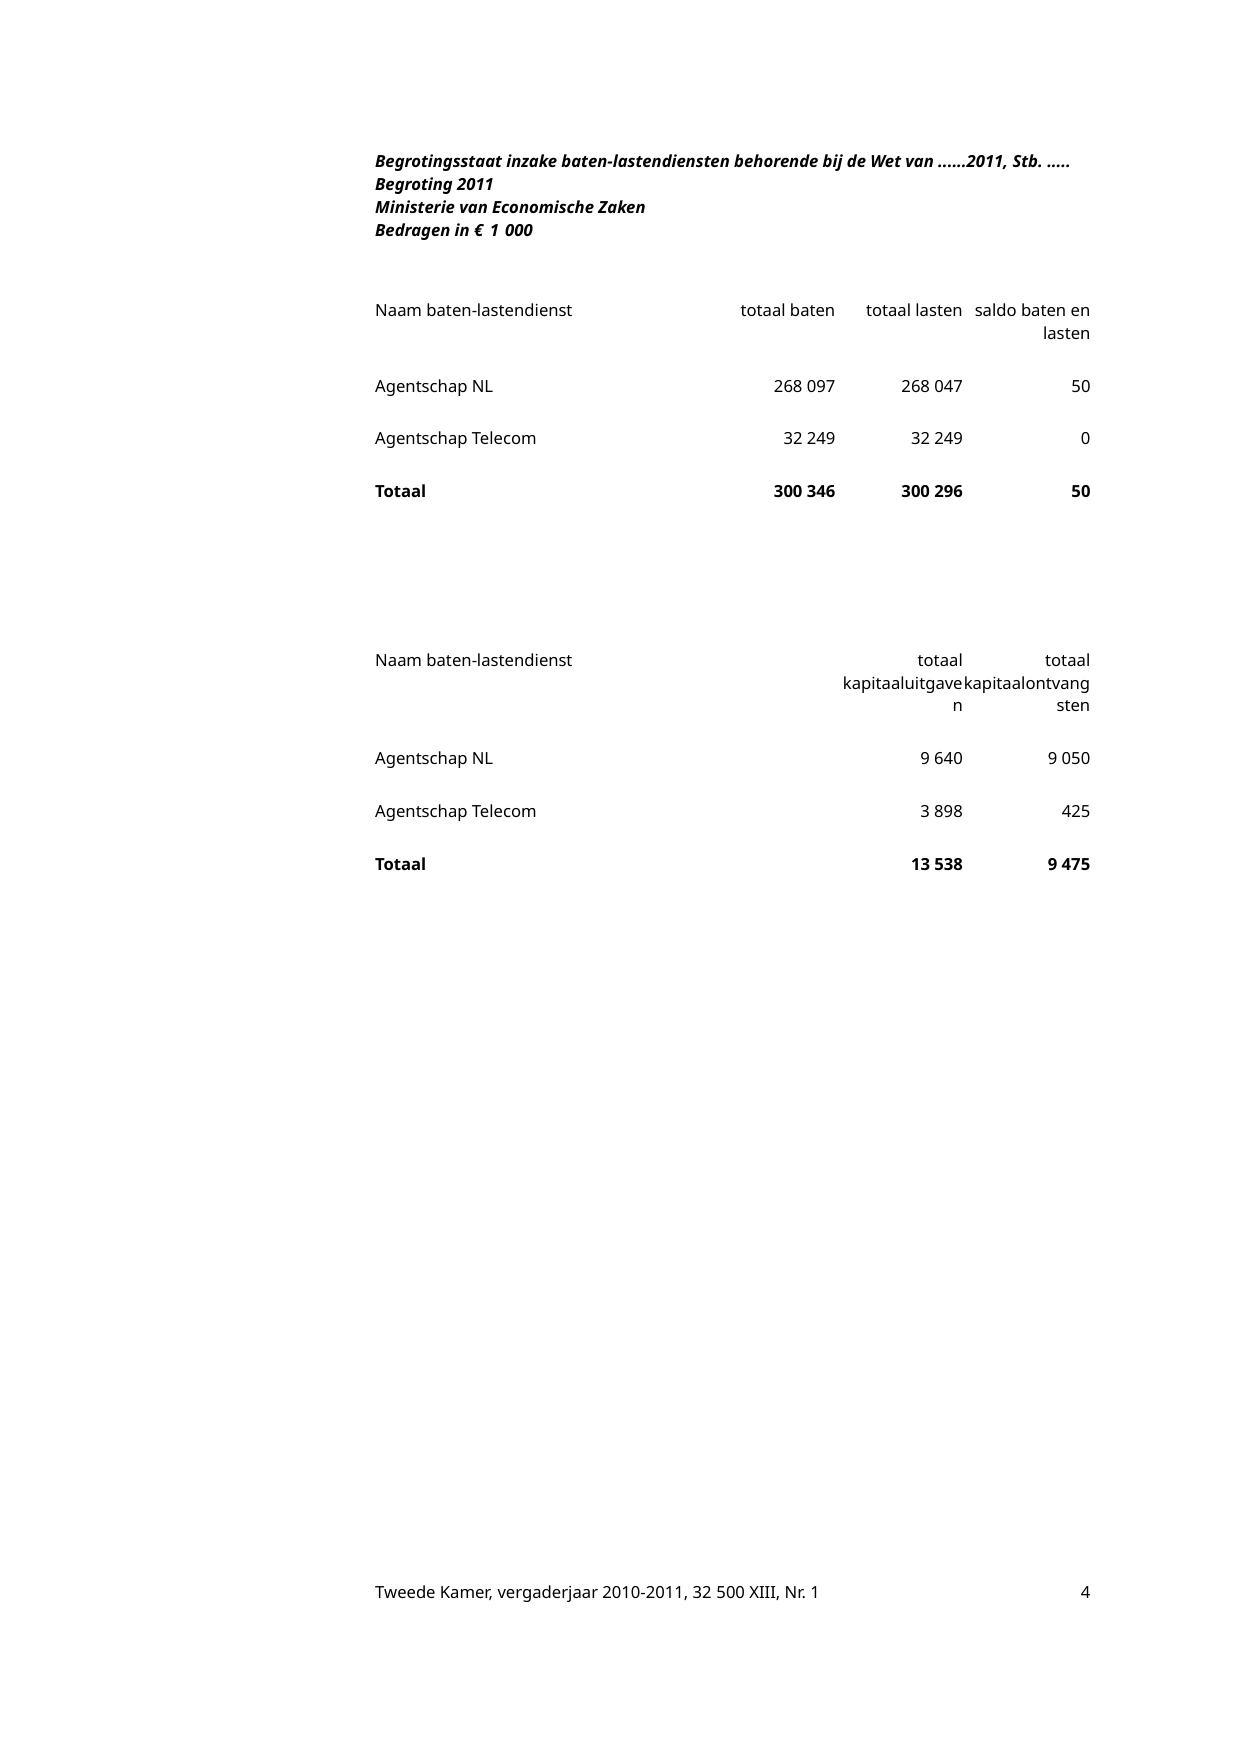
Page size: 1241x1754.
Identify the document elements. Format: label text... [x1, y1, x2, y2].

table_cell 300 346 [708, 480, 835, 532]
text Begroting 2011 [375, 173, 1090, 195]
table_cell Totaal [375, 852, 835, 905]
table_cell 9 640 [835, 747, 963, 799]
text Begrotingsstaat inzake baten-lastendiensten behorende bij de Wet van ......2011, Stb. ..... [375, 150, 1090, 173]
table_cell Agentschap Telecom [375, 800, 835, 852]
table_cell 3 898 [835, 800, 963, 852]
table_cell Totaal [375, 480, 708, 532]
table_cell 13 538 [835, 852, 963, 905]
table_header Naam baten-lastendienst [375, 299, 708, 374]
text Bedragen in € 1 000 [375, 218, 1090, 241]
table_header Naam baten-lastendienst [375, 649, 835, 747]
table_cell 0 [963, 427, 1090, 479]
table_header totaal baten [708, 299, 835, 374]
table_header totaal kapitaaluitgaven [835, 649, 963, 747]
table_cell 268 047 [835, 374, 963, 427]
table_cell 32 249 [708, 427, 835, 479]
table_cell 9 475 [963, 852, 1090, 905]
table_cell Agentschap Telecom [375, 427, 708, 479]
table_cell 300 296 [835, 480, 963, 532]
table_header totaal lasten [835, 299, 963, 374]
table_cell Agentschap NL [375, 374, 708, 427]
table_cell 32 249 [835, 427, 963, 479]
table_cell Agentschap NL [375, 747, 835, 799]
text Ministerie van Economische Zaken [375, 195, 1090, 218]
table_cell 425 [963, 800, 1090, 852]
table_cell 9 050 [963, 747, 1090, 799]
table_cell 50 [963, 374, 1090, 427]
table_cell 50 [963, 480, 1090, 532]
table_header totaal kapitaalontvangsten [963, 649, 1090, 747]
table_cell 268 097 [708, 374, 835, 427]
table_header saldo baten en lasten [963, 299, 1090, 374]
